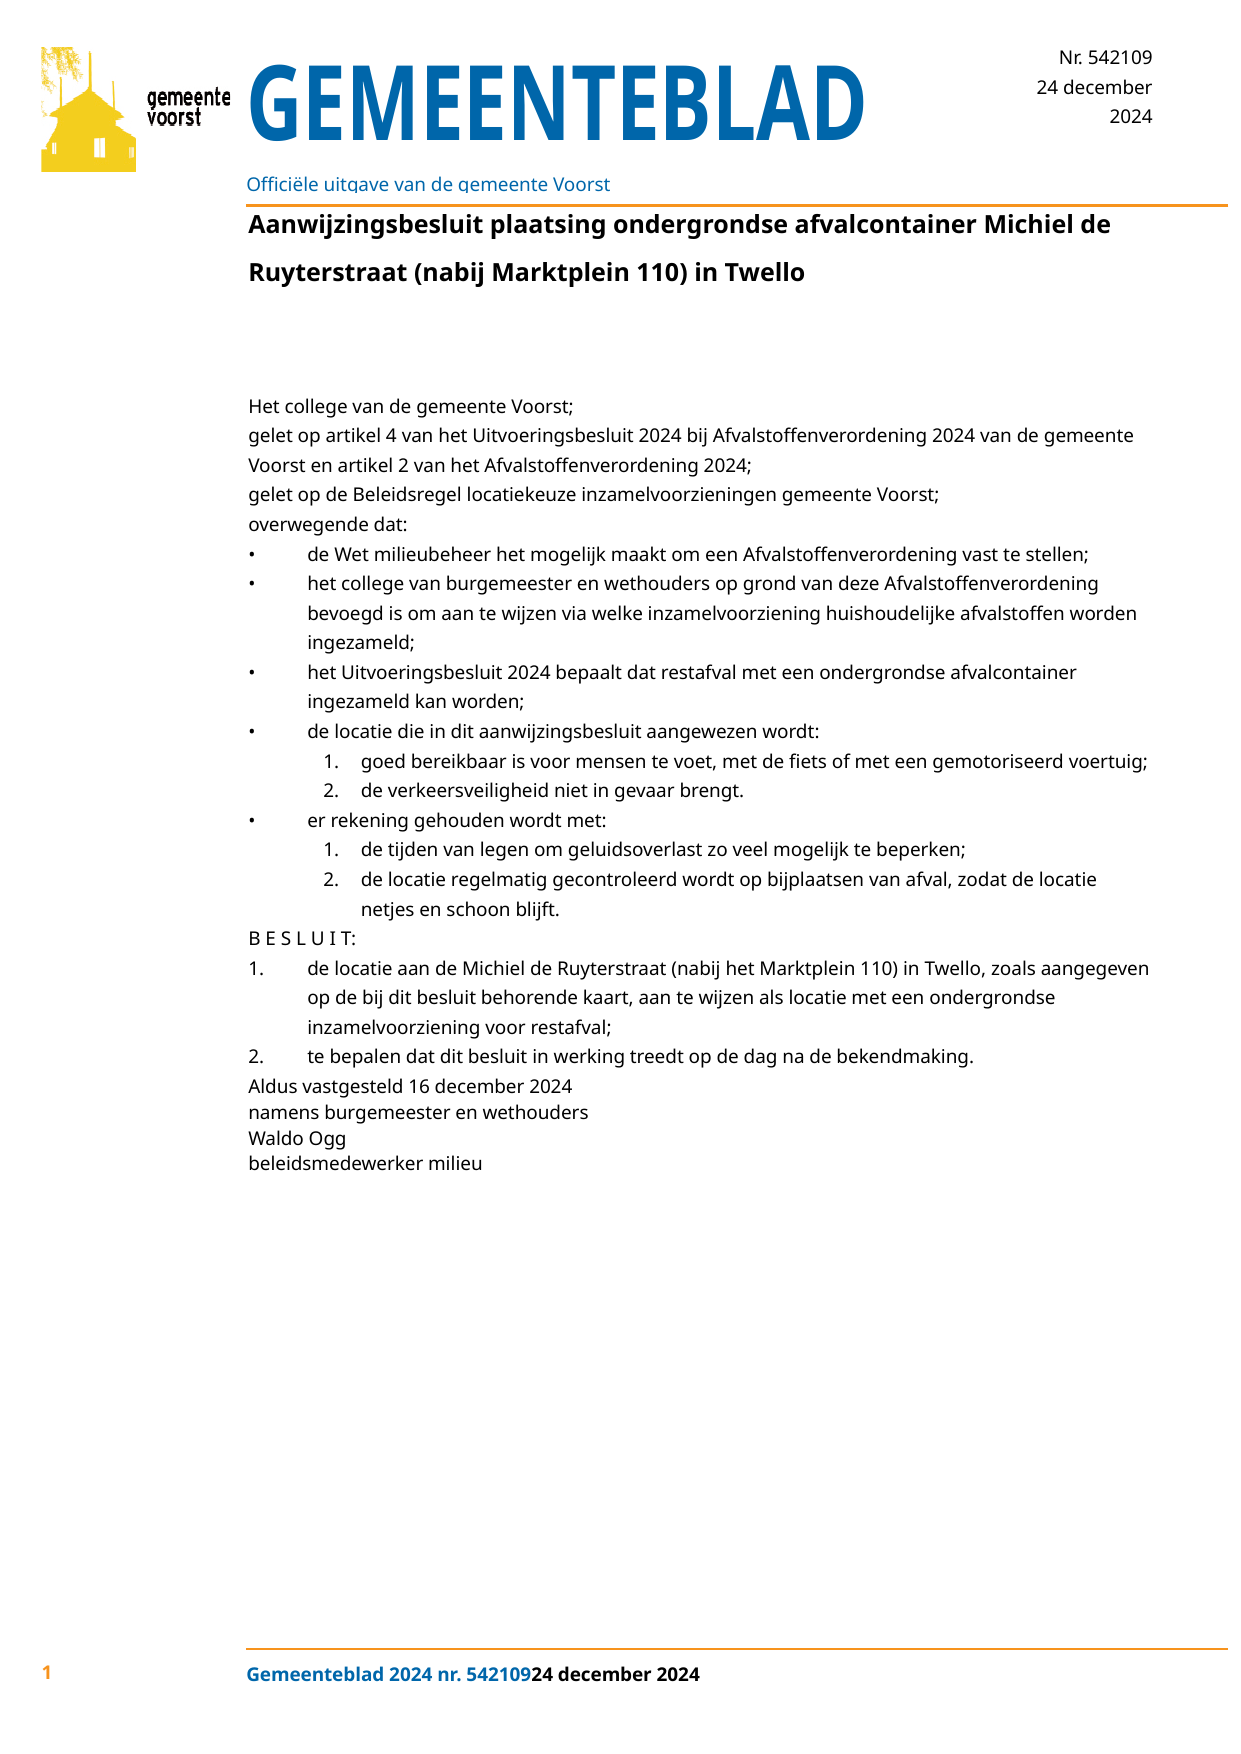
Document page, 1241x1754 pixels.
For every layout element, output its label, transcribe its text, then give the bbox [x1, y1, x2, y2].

list het Uitvoeringsbesluit 2024 bepaalt dat restafval met een ondergrondse afvalcontainer ingezameld kan worden; [248, 659, 1152, 714]
text beleidsmedewerker milieu [248, 1151, 1152, 1176]
list het college van burgemeester en wethouders op grond van deze Afvalstoffenverordening bevoegd is om aan te wijzen via welke inzamelvoorziening huishoudelijke afvalstoffen worden ingezameld; [248, 570, 1152, 655]
list de locatie die in dit aanwijzingsbesluit aangewezen wordt: [248, 718, 1152, 744]
list de locatie regelmatig gecontroleerd wordt op bijplaatsen van afval, zodat de locatie netjes en schoon blijft. [323, 866, 1152, 922]
text namens burgemeester en wethouders [248, 1099, 1152, 1125]
text gelet op artikel 4 van het Uitvoeringsbesluit 2024 bij Afvalstoffenverordening 2024 van de gemeente Voorst en artikel 2 van het Afvalstoffenverordening 2024; [248, 422, 1152, 478]
list de locatie aan de Michiel de Ruyterstraat (nabij het Marktplein 110) in Twello, zoals aangegeven op de bij dit besluit behorende kaart, aan te wijzen als locatie met een ondergrondse inzamelvoorziening voor restafval; [248, 955, 1152, 1040]
text B E S L U I T: [248, 925, 1152, 951]
text Aldus vastgesteld 16 december 2024 [248, 1073, 1152, 1099]
list de Wet milieubeheer het mogelijk maakt om een Afvalstoffenverordening vast te stellen; [248, 541, 1152, 567]
list goed bereikbaar is voor mensen te voet, met de fiets of met een gemotoriseerd voertuig; [323, 748, 1152, 774]
text gelet op de Beleidsregel locatiekeuze inzamelvoorzieningen gemeente Voorst; [248, 482, 1152, 507]
text Waldo Ogg [248, 1125, 1152, 1151]
picture [41, 47, 231, 172]
text Het college van de gemeente Voorst; [248, 393, 1152, 419]
list de verkeersveiligheid niet in gevaar brengt. [323, 777, 1152, 803]
list er rekening gehouden wordt met: [248, 807, 1152, 833]
list de tijden van legen om geluidsoverlast zo veel mogelijk te beperken; [323, 837, 1152, 862]
list te bepalen dat dit besluit in werking treedt op de dag na de bekendmaking. [248, 1044, 1152, 1069]
text overwegende dat: [248, 511, 1152, 537]
text Aanwijzingsbesluit plaatsing ondergrondse afvalcontainer Michiel de Ruyterstraat (nabij Marktplein 110) in Twello [248, 207, 1152, 288]
